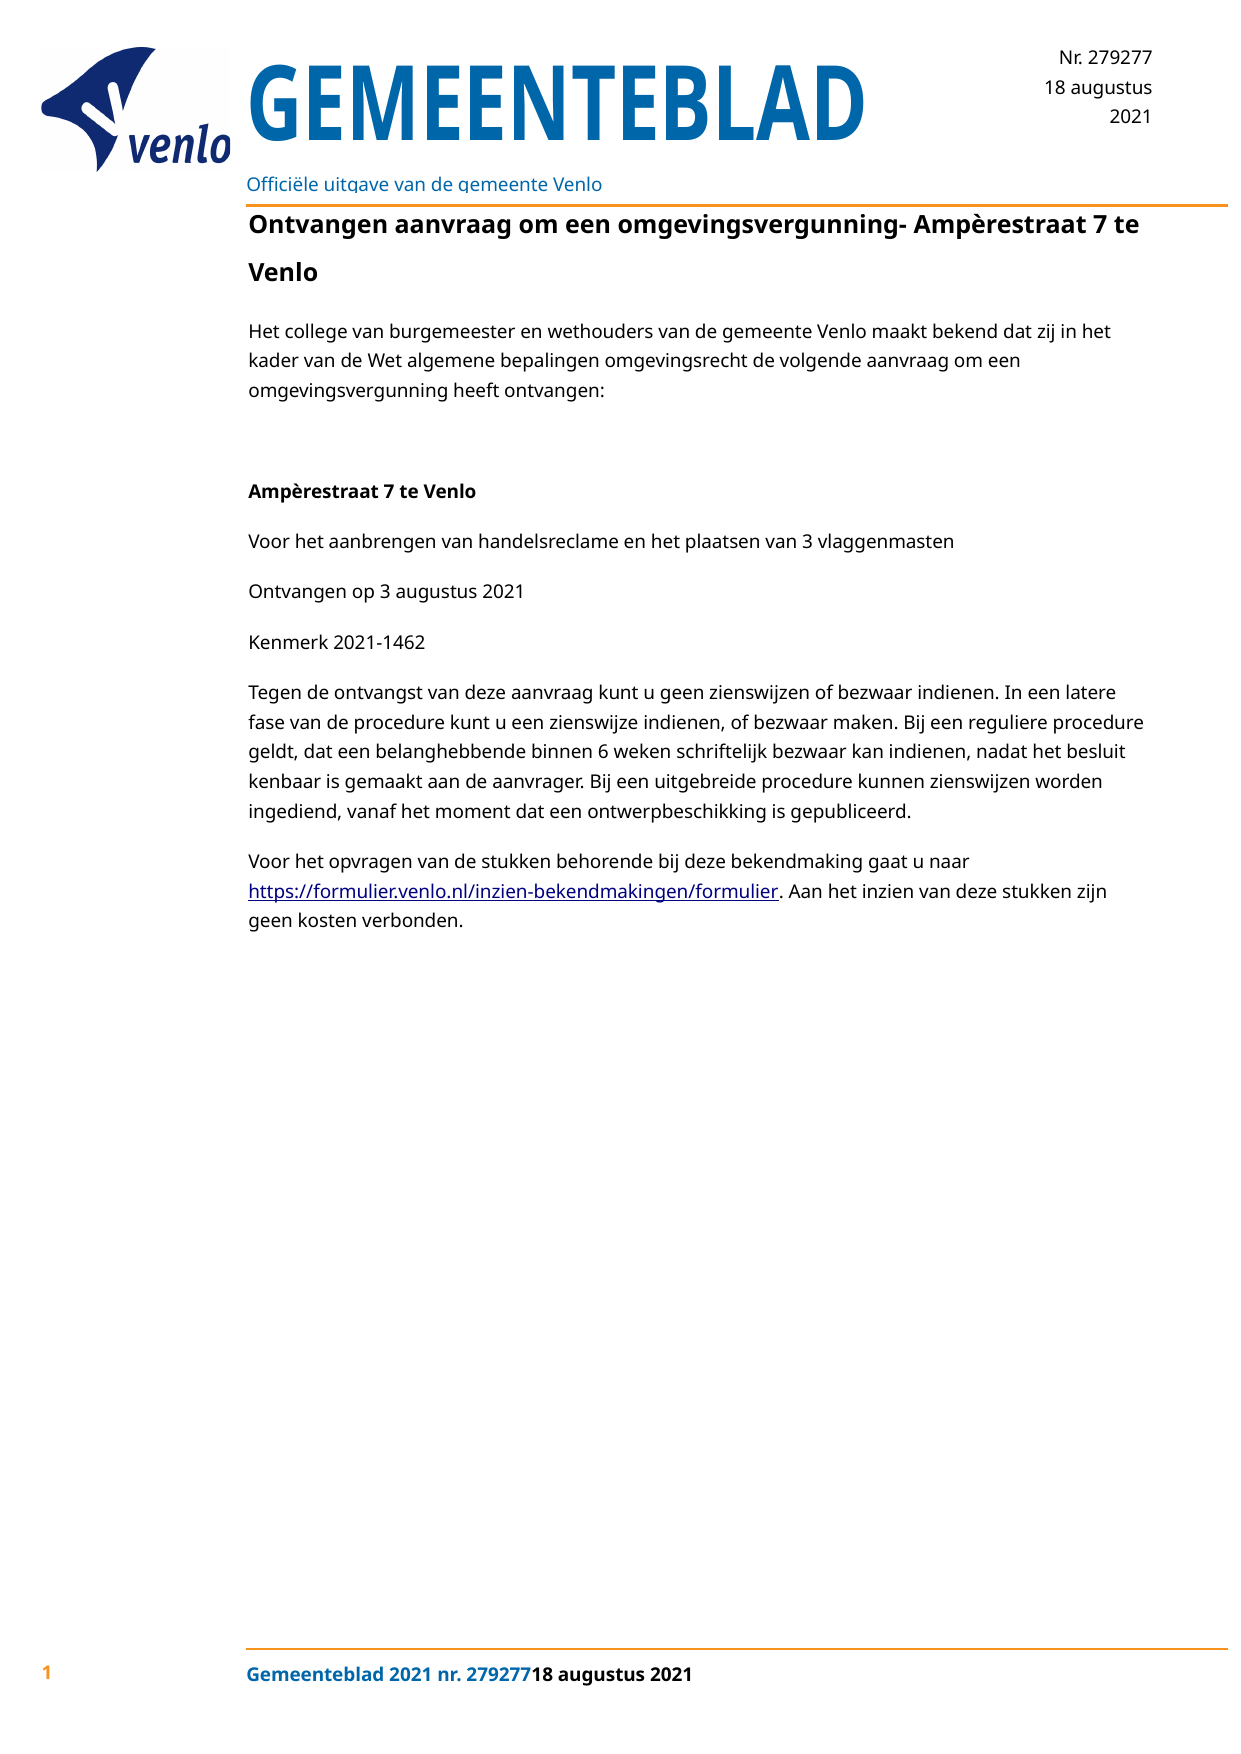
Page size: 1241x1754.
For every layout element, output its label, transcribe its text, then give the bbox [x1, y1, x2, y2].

text Ampèrestraat 7 te Venlo [248, 478, 1152, 504]
picture [41, 47, 231, 172]
text Het college van burgemeester en wethouders van de gemeente Venlo maakt bekend dat zij in het kader van de Wet algemene bepalingen omgevingsrecht de volgende aanvraag om een omgevingsvergunning heeft ontvangen: [248, 318, 1152, 403]
text Tegen de ontvangst van deze aanvraag kunt u geen zienswijzen of bezwaar indienen. In een latere fase van de procedure kunt u een zienswijze indienen, of bezwaar maken. Bij een reguliere procedure geldt, dat een belanghebbende binnen 6 weken schriftelijk bezwaar kan indienen, nadat het besluit kenbaar is gemaakt aan de aanvrager. Bij een uitgebreide procedure kunnen zienswijzen worden ingediend, vanaf het moment dat een ontwerpbeschikking is gepubliceerd. [248, 679, 1152, 824]
text Voor het aanbrengen van handelsreclame en het plaatsen van 3 vlaggenmasten [248, 528, 1152, 554]
text Ontvangen aanvraag om een omgevingsvergunning- Ampèrestraat 7 te Venlo [248, 207, 1152, 288]
text Voor het opvragen van de stukken behorende bij deze bekendmaking gaat u naar https://formulier.venlo.nl/inzien-bekendmakingen/formulier. Aan het inzien van deze stukken zijn geen kosten verbonden. [248, 848, 1152, 933]
text Kenmerk 2021-1462 [248, 629, 1152, 655]
text Ontvangen op 3 augustus 2021 [248, 579, 1152, 604]
